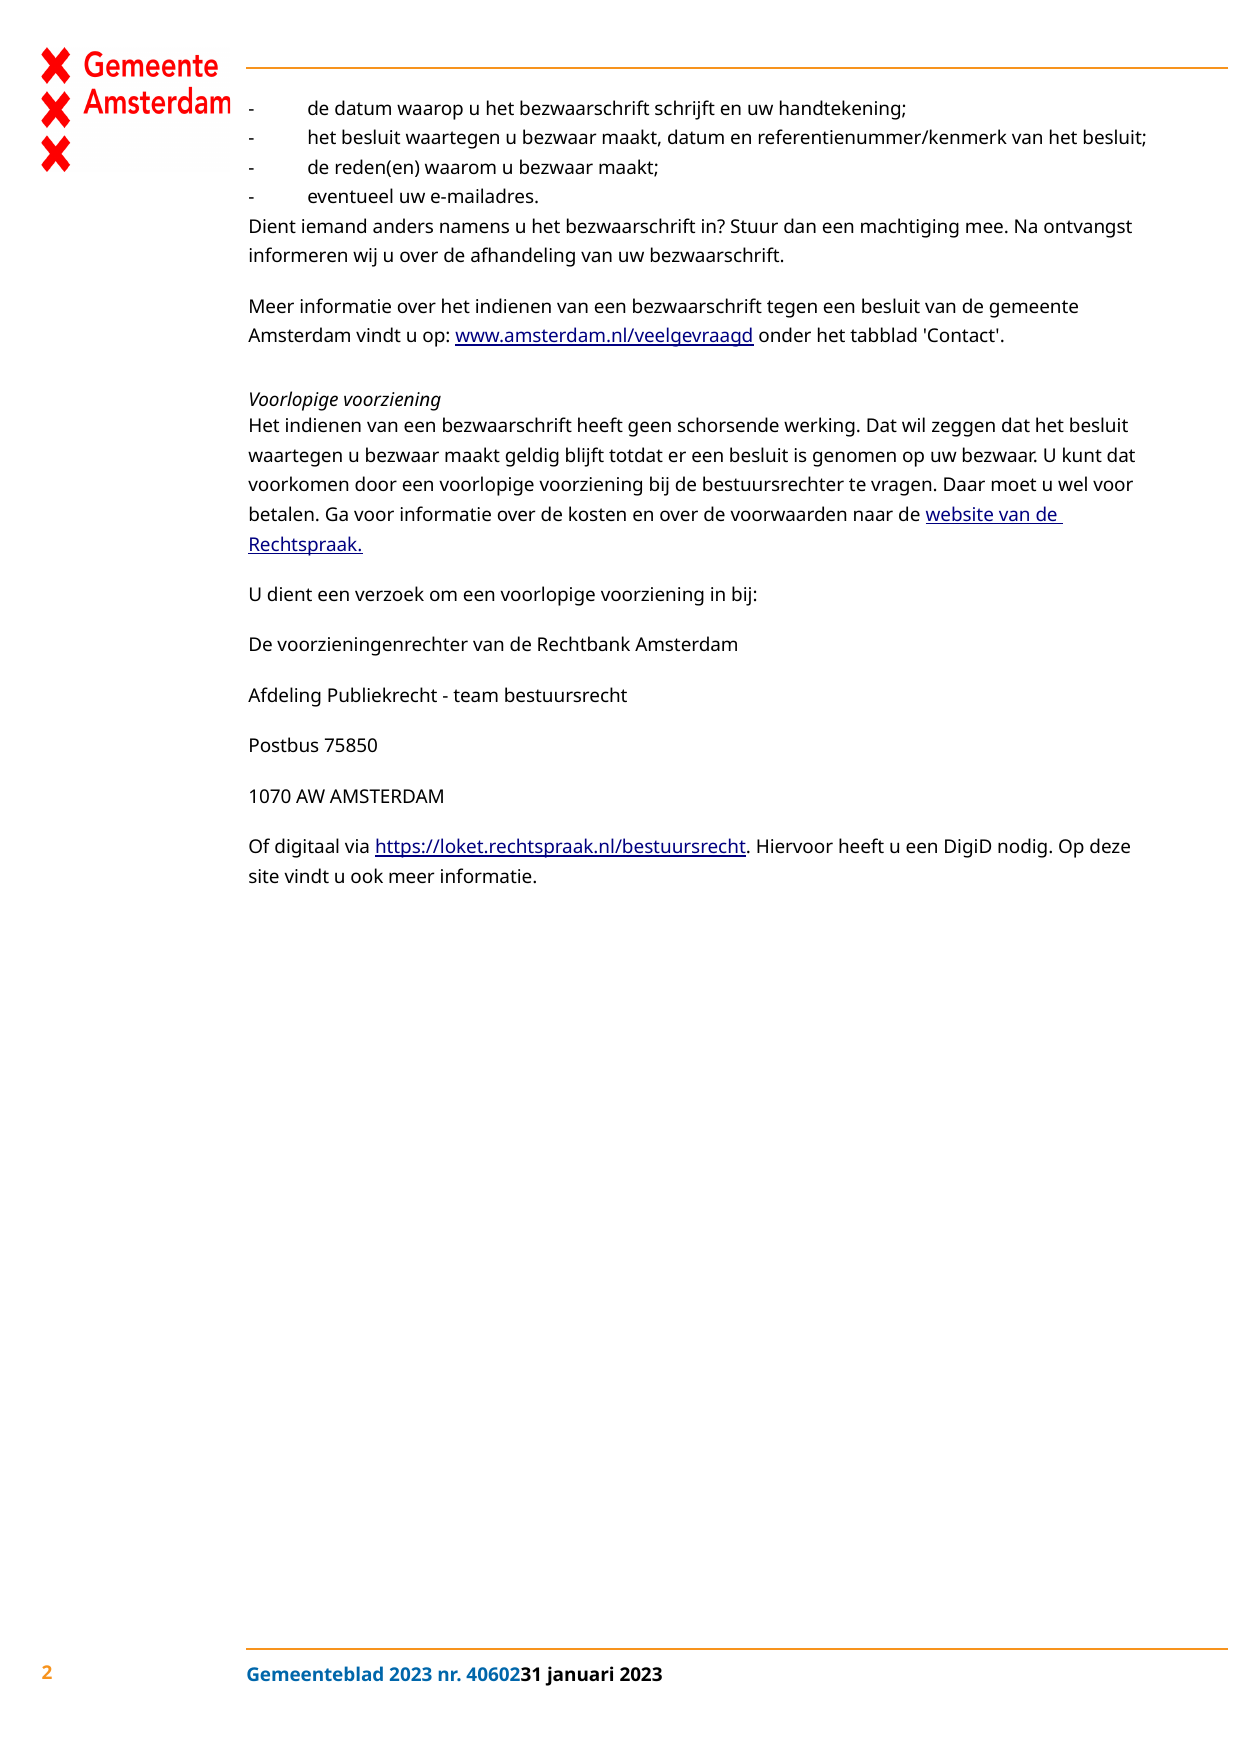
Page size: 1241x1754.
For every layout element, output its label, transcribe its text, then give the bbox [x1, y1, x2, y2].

text 1070 AW AMSTERDAM [248, 783, 1152, 808]
text Dient iemand anders namens u het bezwaarschrift in? Stuur dan een machtiging mee. Na ontvangst informeren wij u over de afhandeling van uw bezwaarschrift. [248, 213, 1152, 268]
list het besluit waartegen u bezwaar maakt, datum en referentienummer/kenmerk van het besluit; [248, 124, 1152, 150]
text Het indienen van een bezwaarschrift heeft geen schorsende werking. Dat wil zeggen dat het besluit waartegen u bezwaar maakt geldig blijft totdat er een besluit is genomen op uw bezwaar. U kunt dat voorkomen door een voorlopige voorziening bij de bestuursrechter te vragen. Daar moet u wel voor betalen. Ga voor informatie over de kosten en over de voorwaarden naar de website van de Rechtspraak. [248, 412, 1152, 556]
text Of digitaal via https://loket.rechtspraak.nl/bestuursrecht. Hiervoor heeft u een DigiD nodig. Op deze site vindt u ook meer informatie. [248, 833, 1152, 888]
text Meer informatie over het indienen van een bezwaarschrift tegen een besluit van de gemeente Amsterdam vindt u op: www.amsterdam.nl/veelgevraagd onder het tabblad 'Contact'. [248, 293, 1152, 348]
text De voorzieningenrechter van de Rechtbank Amsterdam [248, 632, 1152, 657]
text Afdeling Publiekrecht - team bestuursrecht [248, 682, 1152, 708]
text Voorlopige voorziening [248, 387, 1152, 412]
text Postbus 75850 [248, 732, 1152, 758]
picture [41, 47, 231, 172]
list de datum waarop u het bezwaarschrift schrijft en uw handtekening; [248, 95, 1152, 121]
text U dient een verzoek om een voorlopige voorziening in bij: [248, 581, 1152, 607]
list de reden(en) waarom u bezwaar maakt; [248, 154, 1152, 180]
list eventueel uw e-mailadres. [248, 183, 1152, 209]
